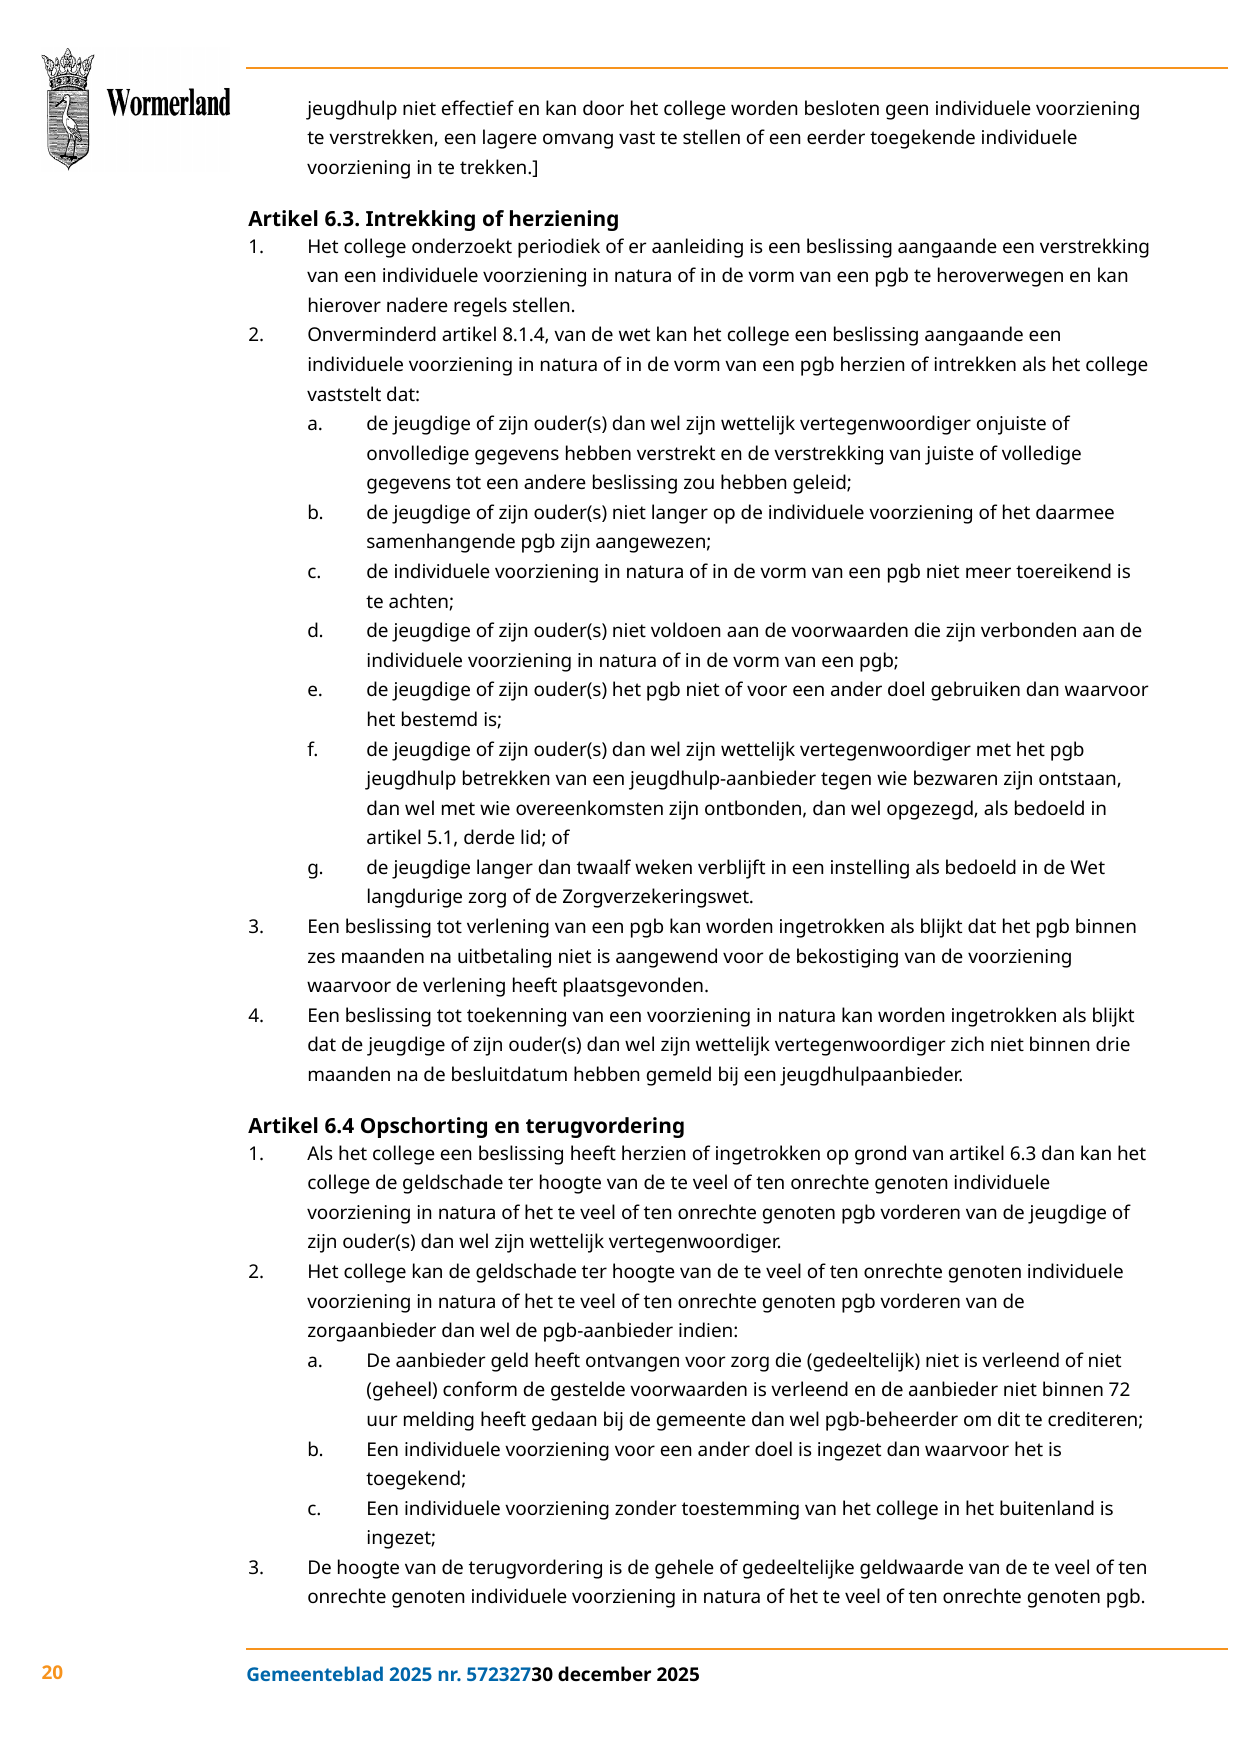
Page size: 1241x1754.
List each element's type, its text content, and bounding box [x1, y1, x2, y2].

text Artikel 6.3. Intrekking of herziening [248, 204, 1152, 233]
list Het college onderzoekt periodiek of er aanleiding is een beslissing aangaande een verstrekking van een individuele voorziening in natura of in de vorm van een pgb te heroverwegen en kan hierover nadere regels stellen. [248, 233, 1152, 318]
list Onverminderd artikel 8.1.4, van de wet kan het college een beslissing aangaande een individuele voorziening in natura of in de vorm van een pgb herzien of intrekken als het college vaststelt dat: [248, 322, 1152, 406]
list de jeugdige of zijn ouder(s) niet langer op de individuele voorziening of het daarmee samenhangende pgb zijn aangewezen; [307, 499, 1152, 554]
list Een beslissing tot verlening van een pgb kan worden ingetrokken als blijkt dat het pgb binnen zes maanden na uitbetaling niet is aangewend voor de bekostiging van de voorziening waarvoor de verlening heeft plaatsgevonden. [248, 913, 1152, 998]
list de jeugdige of zijn ouder(s) dan wel zijn wettelijk vertegenwoordiger onjuiste of onvolledige gegevens hebben verstrekt en de verstrekking van juiste of volledige gegevens tot een andere beslissing zou hebben geleid; [307, 410, 1152, 495]
list Als het college een beslissing heeft herzien of ingetrokken op grond van artikel 6.3 dan kan het college de geldschade ter hoogte van de te veel of ten onrechte genoten individuele voorziening in natura of het te veel of ten onrechte genoten pgb vorderen van de jeugdige of zijn ouder(s) dan wel zijn wettelijk vertegenwoordiger. [248, 1140, 1152, 1254]
list de jeugdige of zijn ouder(s) dan wel zijn wettelijk vertegenwoordiger met het pgb jeugdhulp betrekken van een jeugdhulp-aanbieder tegen wie bezwaren zijn ontstaan, dan wel met wie overeenkomsten zijn ontbonden, dan wel opgezegd, als bedoeld in artikel 5.1, derde lid; of [307, 736, 1152, 850]
list de jeugdige of zijn ouder(s) het pgb niet of voor een ander doel gebruiken dan waarvoor het bestemd is; [307, 677, 1152, 732]
list Een individuele voorziening zonder toestemming van het college in het buitenland is ingezet; [307, 1495, 1152, 1550]
list jeugdhulp niet effectief en kan door het college worden besloten geen individuele voorziening te verstrekken, een lagere omvang vast te stellen of een eerder toegekende individuele voorziening in te trekken.] [248, 95, 1152, 180]
text Artikel 6.4 Opschorting en terugvordering [248, 1112, 1152, 1140]
list De aanbieder geld heeft ontvangen voor zorg die (gedeeltelijk) niet is verleend of niet (geheel) conform de gestelde voorwaarden is verleend en de aanbieder niet binnen 72 uur melding heeft gedaan bij de gemeente dan wel pgb-beheerder om dit te crediteren; [307, 1347, 1152, 1432]
list Een beslissing tot toekenning van een voorziening in natura kan worden ingetrokken als blijkt dat de jeugdige of zijn ouder(s) dan wel zijn wettelijk vertegenwoordiger zich niet binnen drie maanden na de besluitdatum hebben gemeld bij een jeugdhulpaanbieder. [248, 1002, 1152, 1087]
list Het college kan de geldschade ter hoogte van de te veel of ten onrechte genoten individuele voorziening in natura of het te veel of ten onrechte genoten pgb vorderen van de zorgaanbieder dan wel de pgb-aanbieder indien: [248, 1258, 1152, 1343]
picture [41, 47, 231, 172]
list Een individuele voorziening voor een ander doel is ingezet dan waarvoor het is toegekend; [307, 1436, 1152, 1491]
list de jeugdige langer dan twaalf weken verblijft in een instelling als bedoeld in de Wet langdurige zorg of de Zorgverzekeringswet. [307, 854, 1152, 909]
list de jeugdige of zijn ouder(s) niet voldoen aan de voorwaarden die zijn verbonden aan de individuele voorziening in natura of in de vorm van een pgb; [307, 617, 1152, 673]
list De hoogte van de terugvordering is de gehele of gedeeltelijke geldwaarde van de te veel of ten onrechte genoten individuele voorziening in natura of het te veel of ten onrechte genoten pgb. [248, 1554, 1152, 1609]
list de individuele voorziening in natura of in de vorm van een pgb niet meer toereikend is te achten; [307, 558, 1152, 613]
